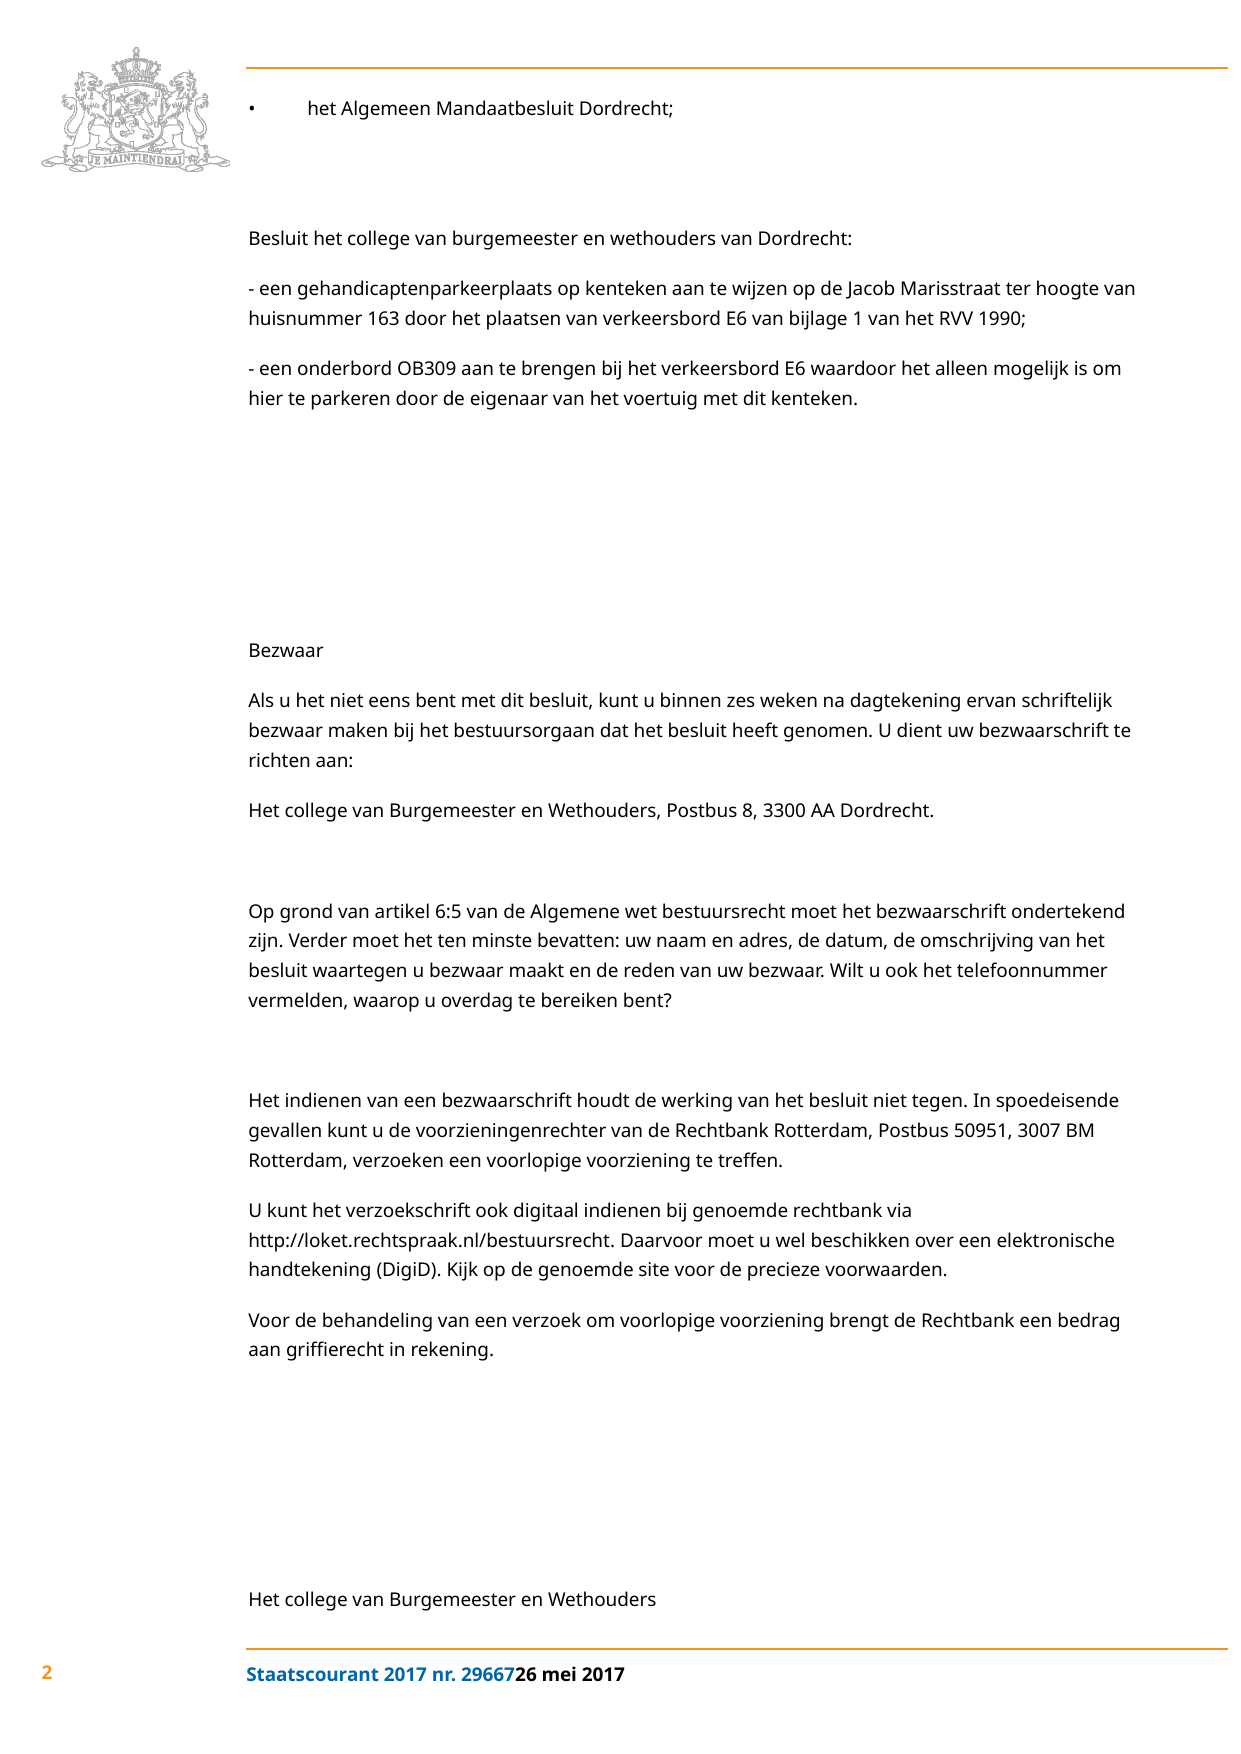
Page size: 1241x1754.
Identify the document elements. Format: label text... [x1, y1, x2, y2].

list het Algemeen Mandaatbesluit Dordrecht; [248, 95, 1152, 121]
text Voor de behandeling van een verzoek om voorlopige voorziening brengt de Rechtbank een bedrag aan griffierecht in rekening. [248, 1307, 1152, 1362]
text Op grond van artikel 6:5 van de Algemene wet bestuursrecht moet het bezwaarschrift ondertekend zijn. Verder moet het ten minste bevatten: uw naam en adres, de datum, de omschrijving van het besluit waartegen u bezwaar maakt en de reden van uw bezwaar. Wilt u ook het telefoonnummer vermelden, waarop u overdag te bereiken bent? [248, 898, 1152, 1013]
text Het indienen van een bezwaarschrift houdt de werking van het besluit niet tegen. In spoedeisende gevallen kunt u de voorzieningenrechter van de Rechtbank Rotterdam, Postbus 50951, 3007 BM Rotterdam, verzoeken een voorlopige voorziening te treffen. [248, 1088, 1152, 1173]
text - een onderbord OB309 aan te brengen bij het verkeersbord E6 waardoor het alleen mogelijk is om hier te parkeren door de eigenaar van het voertuig met dit kenteken. [248, 356, 1152, 411]
text - een gehandicaptenparkeerplaats op kenteken aan te wijzen op de Jacob Marisstraat ter hoogte van huisnummer 163 door het plaatsen van verkeersbord E6 van bijlage 1 van het RVV 1990; [248, 276, 1152, 331]
text Als u het niet eens bent met dit besluit, kunt u binnen zes weken na dagtekening ervan schriftelijk bezwaar maken bij het bestuursorgaan dat het besluit heeft genomen. U dient uw bezwaarschrift te richten aan: [248, 688, 1152, 773]
text U kunt het verzoekschrift ook digitaal indienen bij genoemde rechtbank via http://loket.rechtspraak.nl/bestuursrecht. Daarvoor moet u wel beschikken over een elektronische handtekening (DigiD). Kijk op de genoemde site voor de precieze voorwaarden. [248, 1197, 1152, 1282]
text Het college van Burgemeester en Wethouders [248, 1586, 1152, 1612]
text Het college van Burgemeester en Wethouders, Postbus 8, 3300 AA Dordrecht. [248, 797, 1152, 823]
picture [41, 47, 231, 172]
text Besluit het college van burgemeester en wethouders van Dordrecht: [248, 225, 1152, 251]
text Bezwaar [248, 637, 1152, 663]
